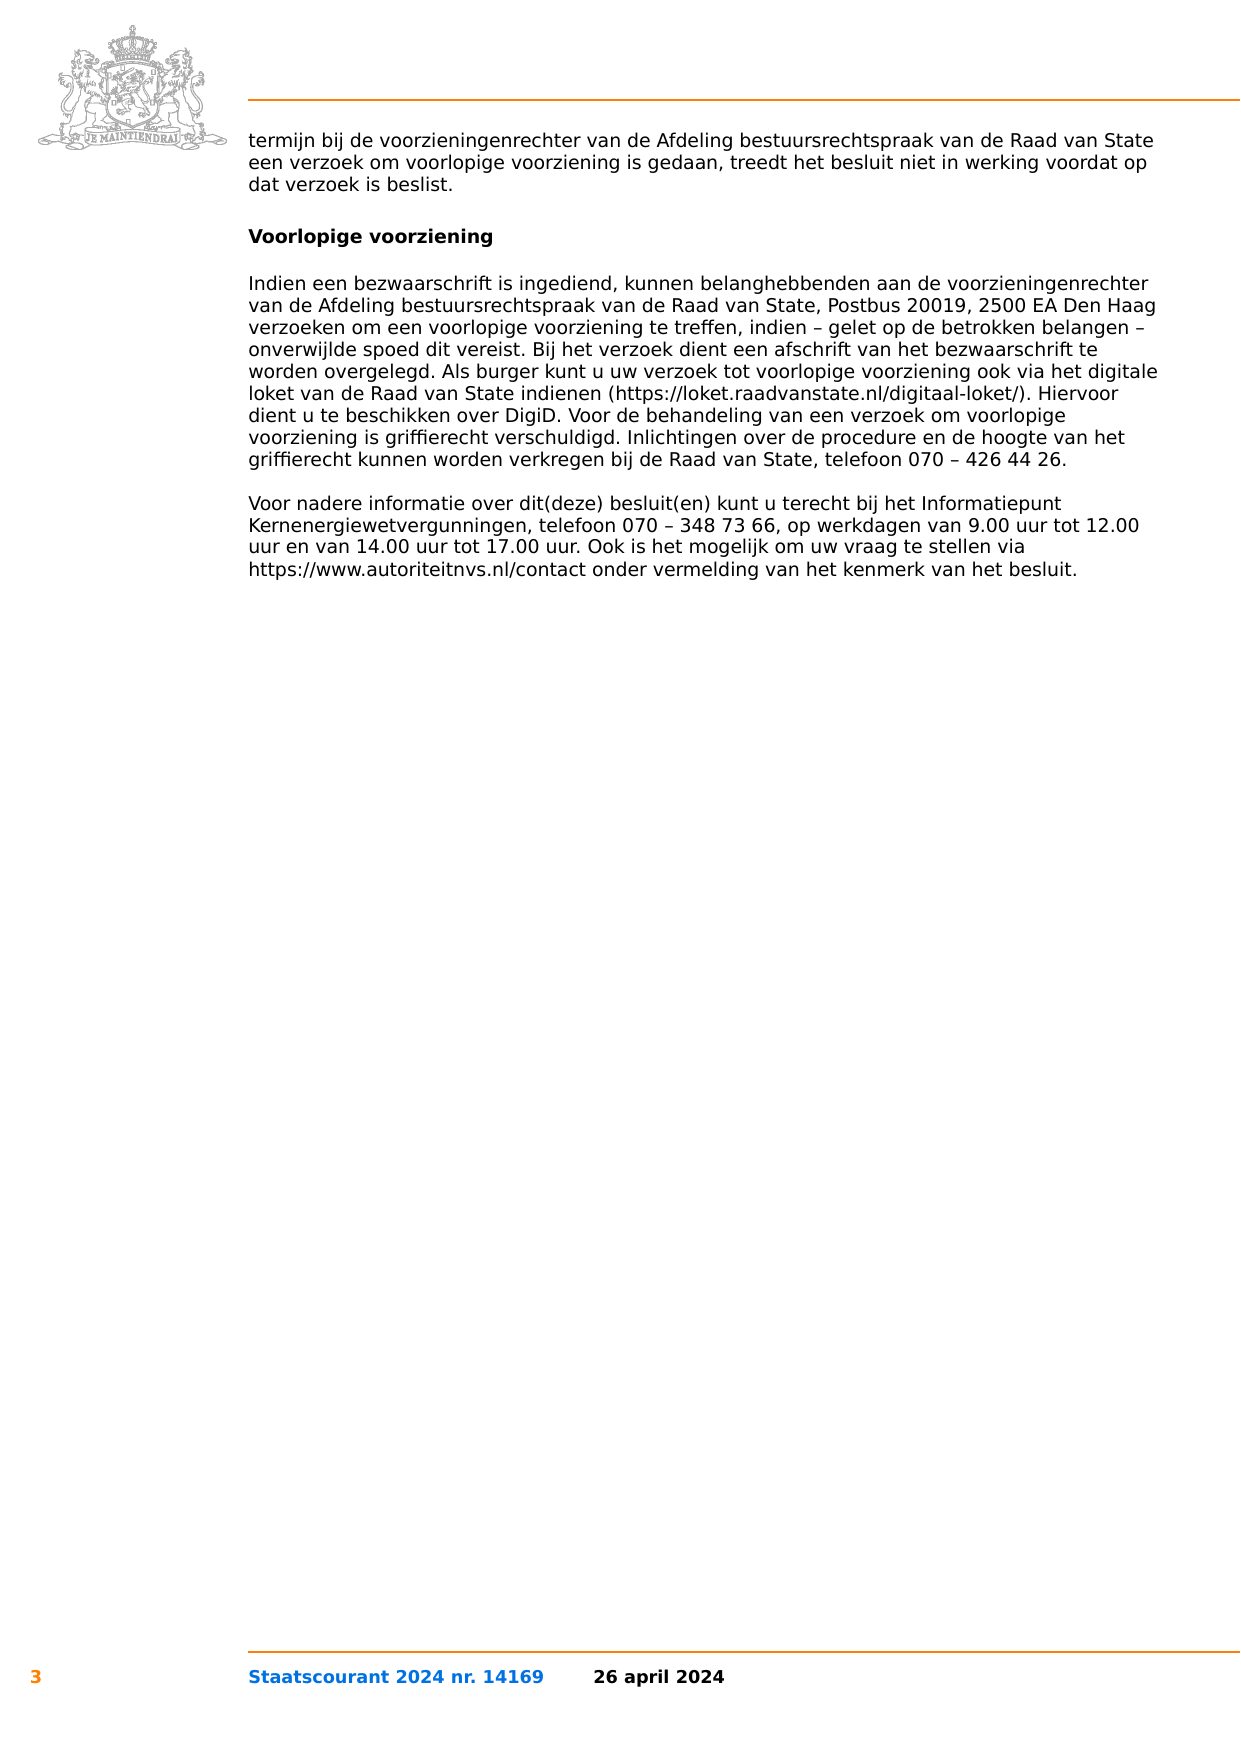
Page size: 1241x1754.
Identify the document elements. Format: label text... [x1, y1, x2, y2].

text Indien een bezwaarschrift is ingediend, kunnen belanghebbenden aan de voorzieningenrechter van de Afdeling bestuursrechtspraak van de Raad van State, Postbus 20019, 2500 EA Den Haag verzoeken om een voorlopige voorziening te treffen, indien – gelet op de betrokken belangen – onverwijlde spoed dit vereist. Bij het verzoek dient een afschrift van het bezwaarschrift te worden overgelegd. Als burger kunt u uw verzoek tot voorlopige voorziening ook via het digitale loket van de Raad van State indienen (https://loket.raadvanstate.nl/digitaal-loket/). Hiervoor dient u te beschikken over DigiD. Voor de behandeling van een verzoek om voorlopige voorziening is griffierecht verschuldigd. Inlichtingen over de procedure en de hoogte van het griffierecht kunnen worden verkregen bij de Raad van State, telefoon 070 – 426 44 26. [248, 273, 1163, 471]
text Voor nadere informatie over dit(deze) besluit(en) kunt u terecht bij het Informatiepunt Kernenergiewetvergunningen, telefoon 070 – 348 73 66, op werkdagen van 9.00 uur tot 12.00 uur en van 14.00 uur tot 17.00 uur. Ook is het mogelijk om uw vraag te stellen via https://www.autoriteitnvs.nl/contact onder vermelding van het kenmerk van het besluit. [248, 492, 1163, 580]
subtitle Voorlopige voorziening [248, 226, 1163, 248]
picture [38, 25, 227, 150]
text termijn bij de voorzieningenrechter van de Afdeling bestuursrechtspraak van de Raad van State een verzoek om voorlopige voorziening is gedaan, treedt het besluit niet in werking voordat op dat verzoek is beslist. [248, 130, 1163, 196]
